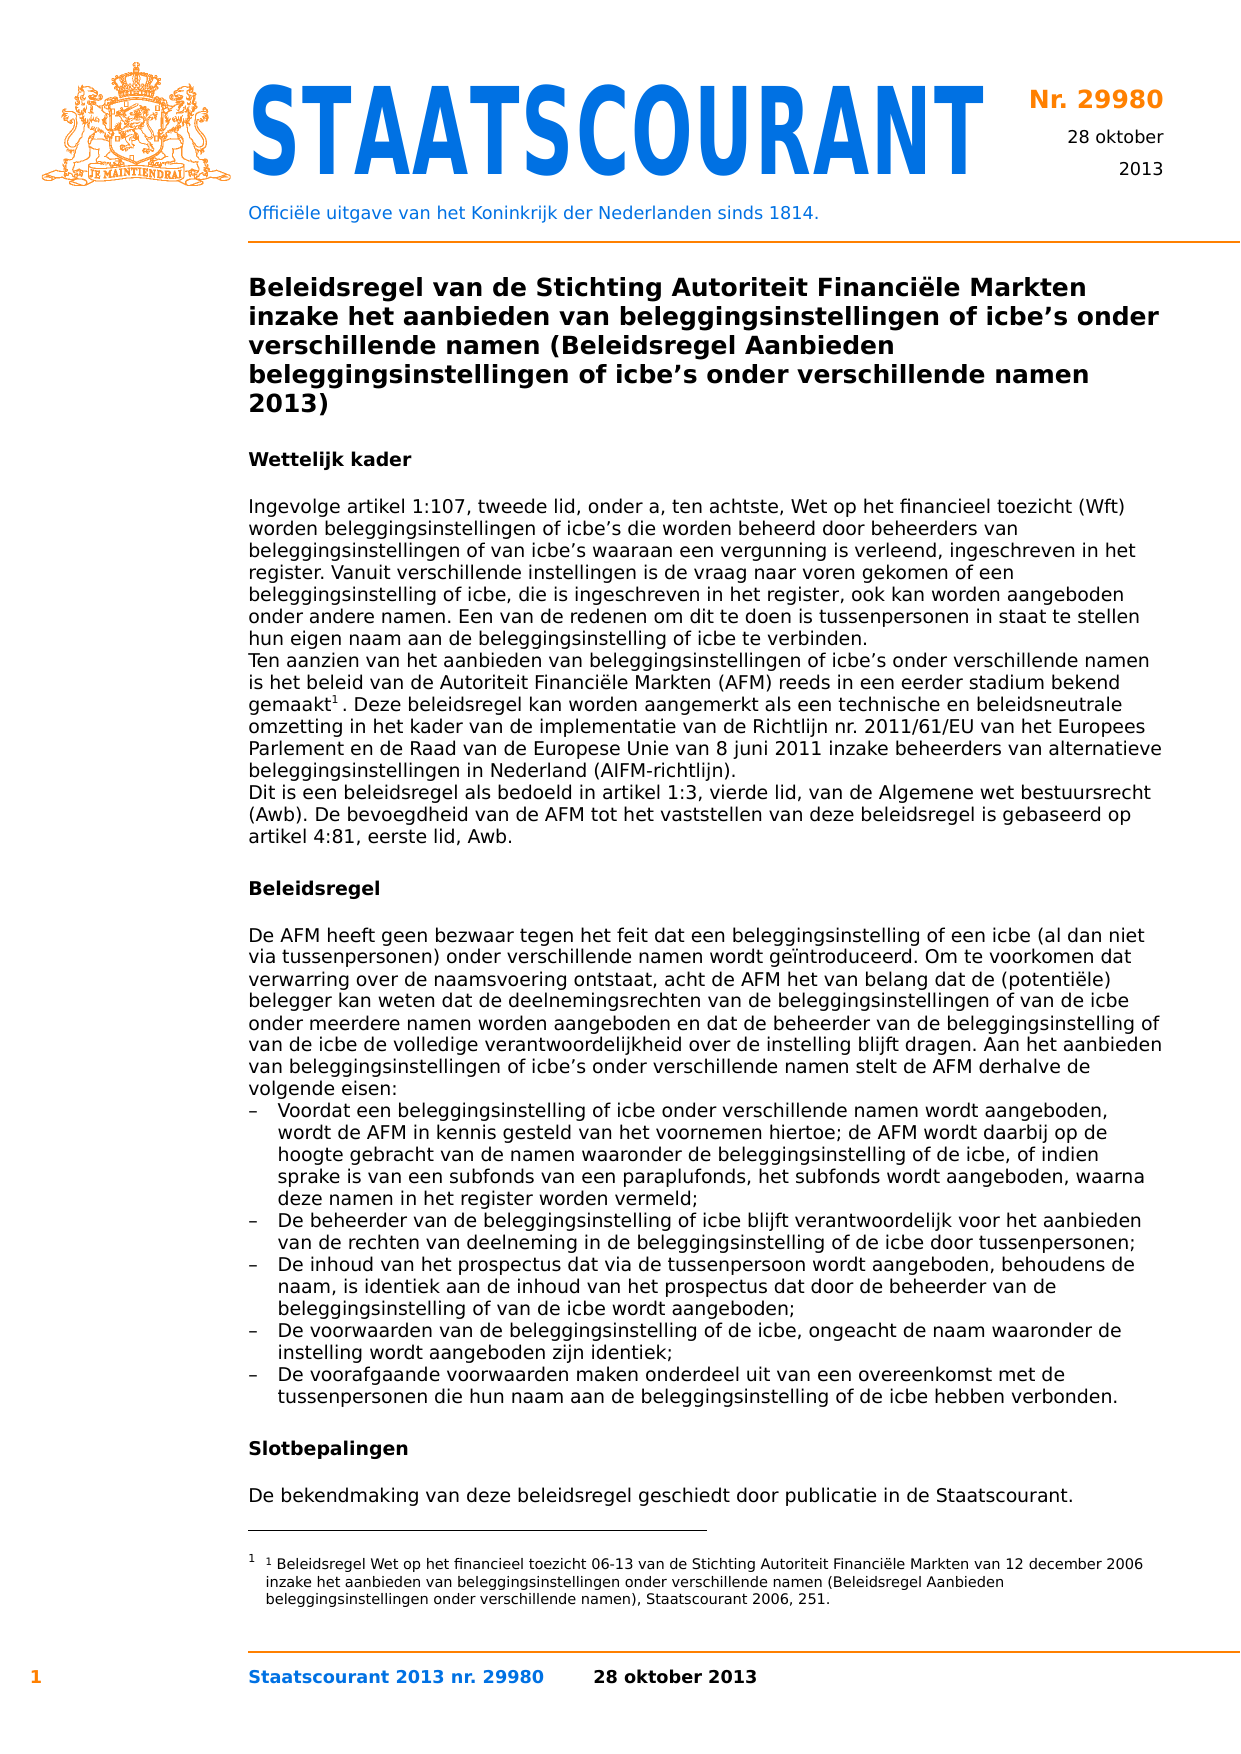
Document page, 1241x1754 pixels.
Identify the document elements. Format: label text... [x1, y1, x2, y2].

text Ingevolge artikel 1:107, tweede lid, onder a, ten achtste, Wet op het financieel toezicht (Wft) worden beleggingsinstellingen of icbe’s die worden beheerd door beheerders van beleggingsinstellingen of van icbe’s waaraan een vergunning is verleend, ingeschreven in het register. Vanuit verschillende instellingen is de vraag naar voren gekomen of een beleggingsinstelling of icbe, die is ingeschreven in het register, ook kan worden aangeboden onder andere namen. Een van de redenen om dit te doen is tussenpersonen in staat te stellen hun eigen naam aan de beleggingsinstelling of icbe te verbinden. [248, 496, 1163, 650]
table_cell 2013 [998, 153, 1240, 203]
subtitle Beleidsregel van de Stichting Autoriteit Financiële Markten inzake het aanbieden van beleggingsinstellingen of icbe’s onder verschillende namen (Beleidsregel Aanbieden beleggingsinstellingen of icbe’s onder verschillende namen 2013) [248, 273, 1163, 419]
text – De beheerder van de beleggingsinstelling of icbe blijft verantwoordelijk voor het aanbieden van de rechten van deelneming in de beleggingsinstelling of de icbe door tussenpersonen; [248, 1210, 1163, 1254]
table_cell Officiële uitgave van het Koninkrijk der Nederlanden sinds 1814. [248, 203, 1240, 241]
table_header Nr. 29980 [998, 62, 1240, 121]
text – De voorafgaande voorwaarden maken onderdeel uit van een overeenkomst met de tussenpersonen die hun naam aan de beleggingsinstelling of de icbe hebben verbonden. [248, 1364, 1163, 1408]
text – De inhoud van het prospectus dat via de tussenpersoon wordt aangeboden, behoudens de naam, is identiek aan de inhoud van het prospectus dat door de beheerder van de beleggingsinstelling of van de icbe wordt aangeboden; [248, 1254, 1163, 1320]
text Dit is een beleidsregel als bedoeld in artikel 1:3, vierde lid, van de Algemene wet bestuursrecht (Awb). De bevoegdheid van de AFM tot het vaststellen van deze beleidsregel is gebaseerd op artikel 4:81, eerste lid, Awb. [248, 782, 1163, 847]
table_header [25, 62, 248, 241]
text 1 Beleidsregel Wet op het financieel toezicht 06-13 van de Stichting Autoriteit Financiële Markten van 12 december 2006 inzake het aanbieden van beleggingsinstellingen onder verschillende namen (Beleidsregel Aanbieden beleggingsinstellingen onder verschillende namen), Staatscourant 2006, 251. [248, 1552, 1163, 1608]
table_cell 28 oktober [998, 121, 1240, 153]
picture [41, 62, 231, 186]
text De AFM heeft geen bezwaar tegen het feit dat een beleggingsinstelling of een icbe (al dan niet via tussenpersonen) onder verschillende namen wordt geïntroduceerd. Om te voorkomen dat verwarring over de naamsvoering ontstaat, acht de AFM het van belang dat de (potentiële) belegger kan weten dat de deelnemingsrechten van de beleggingsinstellingen of van de icbe onder meerdere namen worden aangeboden en dat de beheerder van de beleggingsinstelling of van de icbe de volledige verantwoordelijkheid over de instelling blijft dragen. Aan het aanbieden van beleggingsinstellingen of icbe’s onder verschillende namen stelt de AFM derhalve de volgende eisen: [248, 924, 1163, 1100]
subtitle Beleidsregel [248, 877, 1163, 899]
subtitle Wettelijk kader [248, 449, 1163, 471]
table_header STAATSCOURANT [248, 62, 998, 203]
text – De voorwaarden van de beleggingsinstelling of de icbe, ongeacht de naam waaronder de instelling wordt aangeboden zijn identiek; [248, 1320, 1163, 1364]
text Ten aanzien van het aanbieden van beleggingsinstellingen of icbe’s onder verschillende namen is het beleid van de Autoriteit Financiële Markten (AFM) reeds in een eerder stadium bekend gemaakt. Deze beleidsregel kan worden aangemerkt als een technische en beleidsneutrale omzetting in het kader van de implementatie van de Richtlijn nr. 2011/61/EU van het Europees Parlement en de Raad van de Europese Unie van 8 juni 2011 inzake beheerders van alternatieve beleggingsinstellingen in Nederland (AIFM-richtlijn). [248, 650, 1163, 782]
subtitle Slotbepalingen [248, 1438, 1163, 1460]
text – Voordat een beleggingsinstelling of icbe onder verschillende namen wordt aangeboden, wordt de AFM in kennis gesteld van het voornemen hiertoe; de AFM wordt daarbij op de hoogte gebracht van de namen waaronder de beleggingsinstelling of de icbe, of indien sprake is van een subfonds van een paraplufonds, het subfonds wordt aangeboden, waarna deze namen in het register worden vermeld; [248, 1100, 1163, 1210]
text De bekendmaking van deze beleidsregel geschiedt door publicatie in de Staatscourant. [248, 1485, 1163, 1507]
